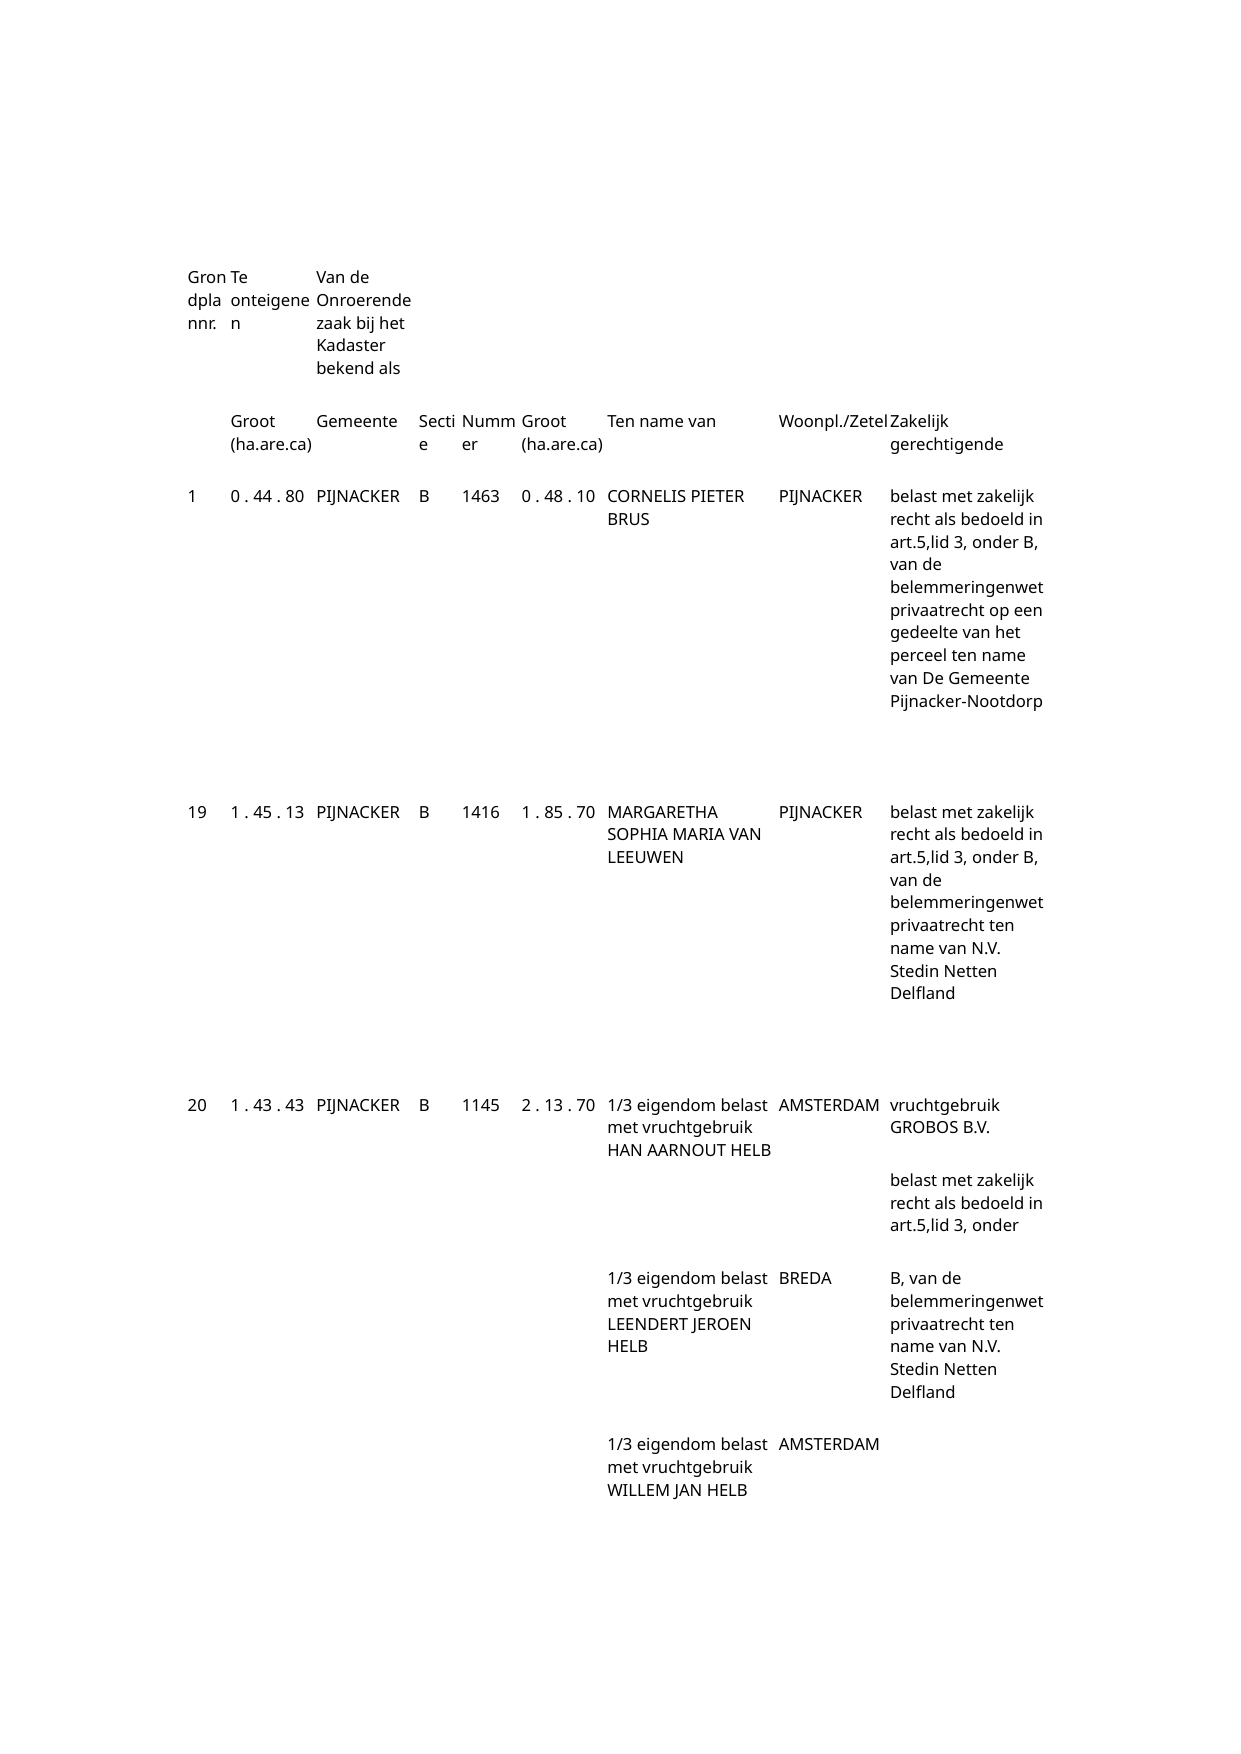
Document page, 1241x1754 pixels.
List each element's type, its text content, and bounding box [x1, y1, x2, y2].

table_cell 0 . 48 . 10 [521, 485, 607, 742]
table_cell [316, 742, 419, 800]
table_cell 1/3 eigendom belast met vruchtgebruik LEENDERT JEROEN HELB [607, 1267, 778, 1433]
table_cell [316, 1035, 419, 1093]
table_header [419, 266, 462, 409]
table_cell MARGARETHA SOPHIA MARIA VAN LEEUWEN [607, 800, 778, 1035]
table_cell B [419, 800, 462, 1035]
table_cell [188, 742, 230, 800]
table_cell [230, 1531, 316, 1589]
table_cell [521, 1433, 607, 1531]
table_cell [462, 1267, 521, 1433]
table_cell Nummer [462, 409, 521, 485]
table_header [607, 266, 778, 409]
table_header [462, 266, 521, 409]
table_cell 1/3 eigendom belast met vruchtgebruik WILLEM JAN HELB [607, 1433, 778, 1531]
table_cell [607, 1531, 778, 1589]
table_cell 1 . 85 . 70 [521, 800, 607, 1035]
table_cell 1145 [462, 1093, 521, 1267]
table_cell CORNELIS PIETER BRUS [607, 485, 778, 742]
table_cell [462, 1531, 521, 1589]
table_cell 0 . 44 . 80 [230, 485, 316, 742]
table_cell [462, 1035, 521, 1093]
table_cell [188, 1267, 230, 1433]
table_cell PIJNACKER [316, 800, 419, 1035]
table_cell Zakelijk gerechtigende [890, 409, 1053, 485]
table_header [890, 266, 1053, 409]
table_cell [316, 1267, 419, 1433]
table_cell vruchtgebruik GROBOS B.V. belast met zakelijk recht als bedoeld in art.5,lid 3, onder [890, 1093, 1053, 1267]
table_cell Gemeente [316, 409, 419, 485]
table_cell AMSTERDAM [779, 1433, 890, 1531]
table_cell Woonpl./Zetel [779, 409, 890, 485]
table_cell B, van de belemmeringenwet privaatrecht ten name van N.V. Stedin Netten Delfland [890, 1267, 1053, 1433]
table_cell [607, 742, 778, 800]
table_cell PIJNACKER [316, 1093, 419, 1267]
table_cell PIJNACKER [316, 485, 419, 742]
table_header Van de Onroerende zaak bij het Kadaster bekend als [316, 266, 419, 409]
table_cell 1 . 45 . 13 [230, 800, 316, 1035]
table_cell [890, 1035, 1053, 1093]
table_cell [316, 1433, 419, 1531]
table_cell [419, 1267, 462, 1433]
table_cell AMSTERDAM [779, 1093, 890, 1267]
table_cell [779, 1531, 890, 1589]
table_cell belast met zakelijk recht als bedoeld in art.5,lid 3, onder B, van de belemmeringenwet privaatrecht op een gedeelte van het perceel ten name van De Gemeente Pijnacker-Nootdorp [890, 485, 1053, 742]
table_cell [779, 742, 890, 800]
table_cell 1/3 eigendom belast met vruchtgebruik HAN AARNOUT HELB [607, 1093, 778, 1267]
table_cell [462, 1433, 521, 1531]
table_cell 19 [188, 800, 230, 1035]
table_cell [779, 1035, 890, 1093]
table_cell [419, 1531, 462, 1589]
table_cell [521, 1267, 607, 1433]
table_cell [890, 1531, 1053, 1589]
table_cell [419, 1035, 462, 1093]
table_cell [462, 742, 521, 800]
table_cell B [419, 1093, 462, 1267]
table_cell [230, 1035, 316, 1093]
table_cell PIJNACKER [779, 485, 890, 742]
table_cell BREDA [779, 1267, 890, 1433]
table_cell 1416 [462, 800, 521, 1035]
table_cell 1 . 43 . 43 [230, 1093, 316, 1267]
table_cell belast met zakelijk recht als bedoeld in art.5,lid 3, onder B, van de belemmeringenwet privaatrecht ten name van N.V. Stedin Netten Delfland [890, 800, 1053, 1035]
table_cell Sectie [419, 409, 462, 485]
table_cell Ten name van [607, 409, 778, 485]
table_cell [316, 1531, 419, 1589]
table_cell [230, 1267, 316, 1433]
table_cell [521, 1035, 607, 1093]
table_cell [890, 742, 1053, 800]
table_header [779, 266, 890, 409]
table_cell Groot (ha.are.ca) [230, 409, 316, 485]
table_cell [230, 1433, 316, 1531]
table_cell 1463 [462, 485, 521, 742]
table_cell [419, 1433, 462, 1531]
table_cell [521, 742, 607, 800]
table_cell [188, 1531, 230, 1589]
table_cell Groot (ha.are.ca) [521, 409, 607, 485]
table_cell [521, 1531, 607, 1589]
table_header Grondplannr. [188, 266, 230, 485]
table_cell [188, 1035, 230, 1093]
table_header [521, 266, 607, 409]
table_cell 2 . 13 . 70 [521, 1093, 607, 1267]
table_cell PIJNACKER [779, 800, 890, 1035]
table_cell 20 [188, 1093, 230, 1267]
table_cell B [419, 485, 462, 742]
table_cell [607, 1035, 778, 1093]
table_cell [230, 742, 316, 800]
table_cell 1 [188, 485, 230, 742]
table_header Te onteigenen [230, 266, 316, 409]
table_cell [419, 742, 462, 800]
table_cell [890, 1433, 1053, 1531]
table_cell [188, 1433, 230, 1531]
